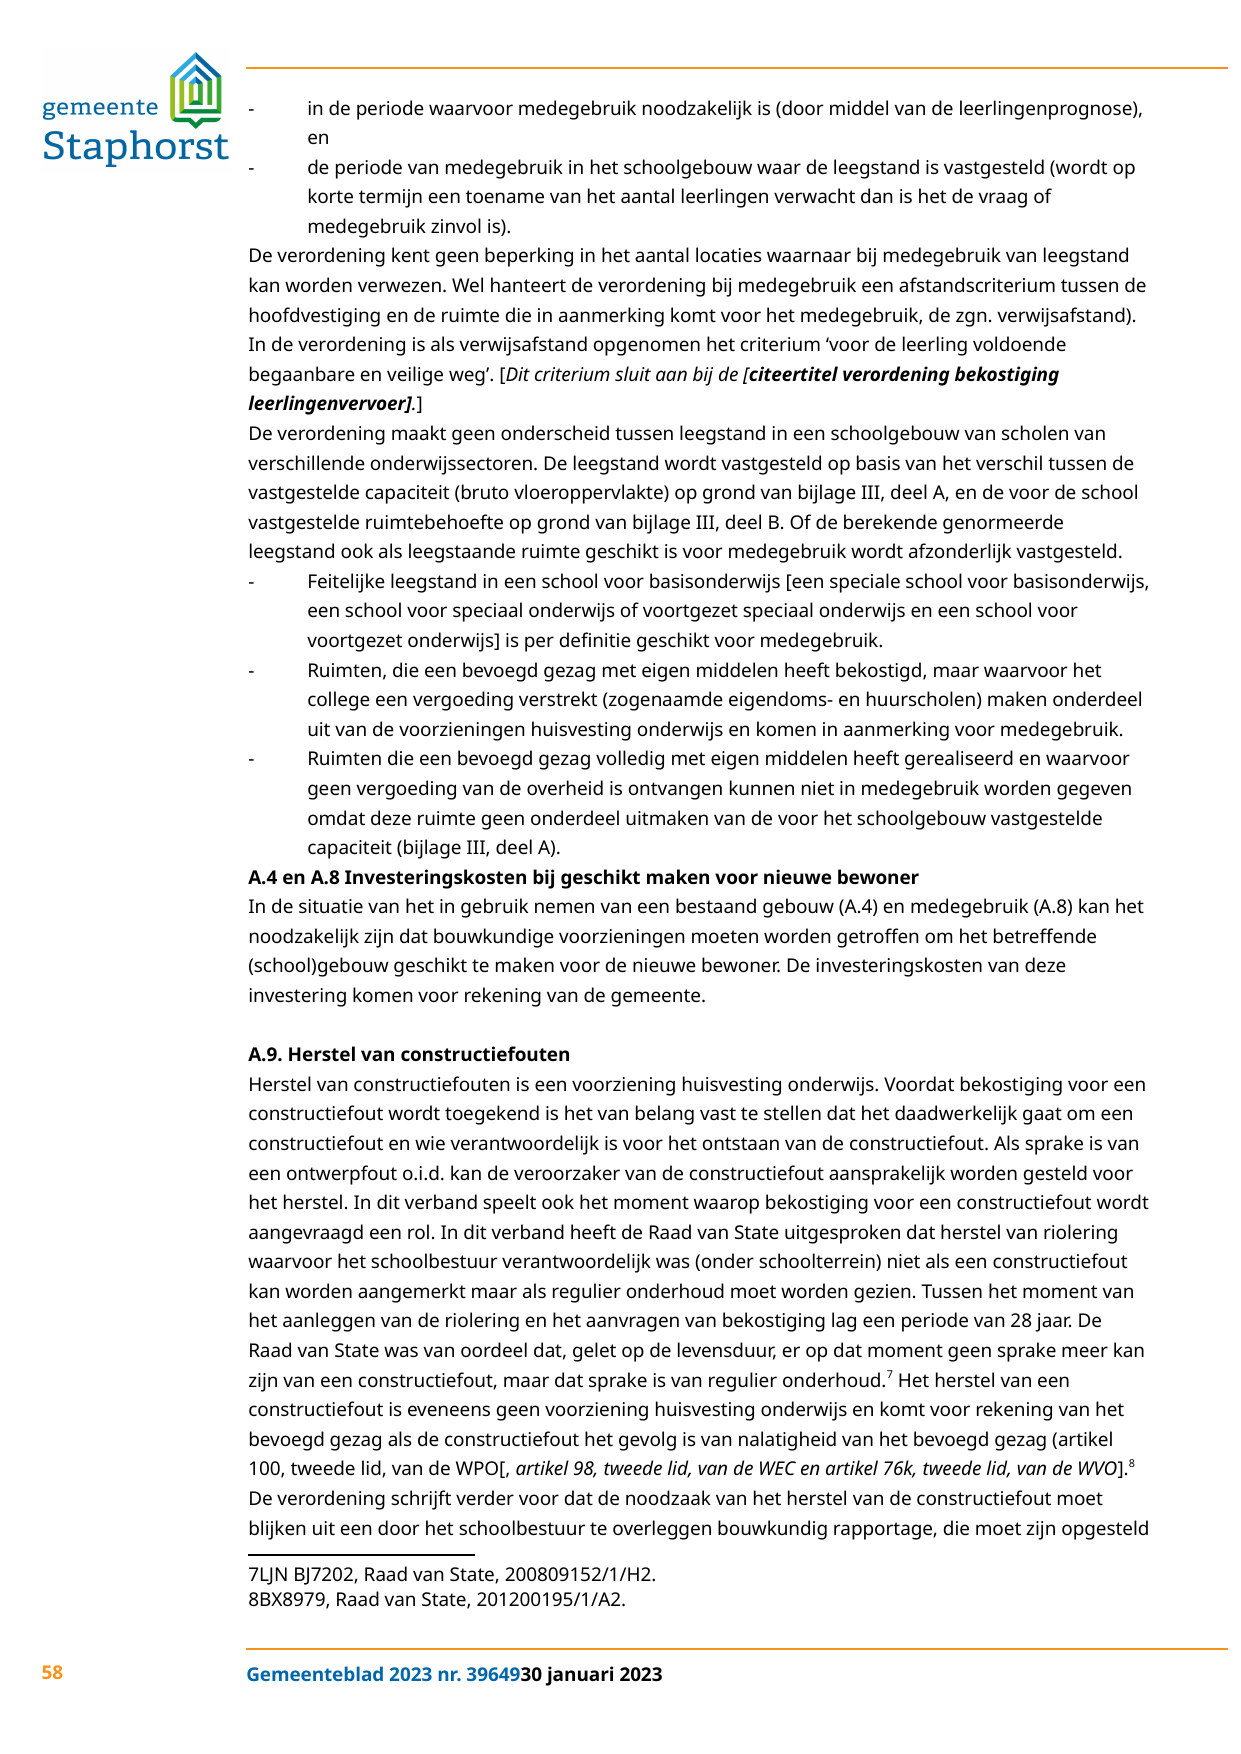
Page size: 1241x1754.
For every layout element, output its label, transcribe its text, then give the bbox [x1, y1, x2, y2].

list de periode van medegebruik in het schoolgebouw waar de leegstand is vastgesteld (wordt op korte termijn een toename van het aantal leerlingen verwacht dan is het de vraag of medegebruik zinvol is). [248, 154, 1152, 239]
text BX8979, Raad van State, 201200195/1/A2. [248, 1586, 1152, 1612]
text LJN BJ7202, Raad van State, 200809152/1/H2. [248, 1561, 1152, 1586]
text Herstel van constructiefouten is een voorziening huisvesting onderwijs. Voordat bekostiging voor een constructiefout wordt toegekend is het van belang vast te stellen dat het daadwerkelijk gaat om een constructiefout en wie verantwoordelijk is voor het ontstaan van de constructiefout. Als sprake is van een ontwerpfout o.i.d. kan de veroorzaker van de constructiefout aansprakelijk worden gesteld voor het herstel. In dit verband speelt ook het moment waarop bekostiging voor een constructiefout wordt aangevraagd een rol. In dit verband heeft de Raad van State uitgesproken dat herstel van riolering waarvoor het schoolbestuur verantwoordelijk was (onder schoolterrein) niet als een constructiefout kan worden aangemerkt maar als regulier onderhoud moet worden gezien. Tussen het moment van het aanleggen van de riolering en het aanvragen van bekostiging lag een periode van 28 jaar. De Raad van State was van oordeel dat, gelet op de levensduur, er op dat moment geen sprake meer kan zijn van een constructiefout, maar dat sprake is van regulier onderhoud. Het herstel van een constructiefout is eveneens geen voorziening huisvesting onderwijs en komt voor rekening van het bevoegd gezag als de constructiefout het gevolg is van nalatigheid van het bevoegd gezag (artikel 100, tweede lid, van de WPO[, artikel 98, tweede lid, van de WEC en artikel 76k, tweede lid, van de WVO]. De verordening schrijft verder voor dat de noodzaak van het herstel van de constructiefout moet blijken uit een door het schoolbestuur te overleggen bouwkundig rapportage, die moet zijn opgesteld [248, 1071, 1152, 1541]
picture [41, 47, 231, 172]
text A.4 en A.8 Investeringskosten bij geschikt maken voor nieuwe bewoner [248, 864, 1152, 890]
list in de periode waarvoor medegebruik noodzakelijk is (door middel van de leerlingenprognose), en [248, 95, 1152, 150]
list Ruimten die een bevoegd gezag volledig met eigen middelen heeft gerealiseerd en waarvoor geen vergoeding van de overheid is ontvangen kunnen niet in medegebruik worden gegeven omdat deze ruimte geen onderdeel uitmaken van de voor het schoolgebouw vastgestelde capaciteit (bijlage III, deel A). [248, 746, 1152, 860]
text In de situatie van het in gebruik nemen van een bestaand gebouw (A.4) en medegebruik (A.8) kan het noodzakelijk zijn dat bouwkundige voorzieningen moeten worden getroffen om het betreffende (school)gebouw geschikt te maken voor de nieuwe bewoner. De investeringskosten van deze investering komen voor rekening van de gemeente. [248, 893, 1152, 1008]
text De verordening maakt geen onderscheid tussen leegstand in een schoolgebouw van scholen van verschillende onderwijssectoren. De leegstand wordt vastgesteld op basis van het verschil tussen de vastgestelde capaciteit (bruto vloeroppervlakte) op grond van bijlage III, deel A, en de voor de school vastgestelde ruimtebehoefte op grond van bijlage III, deel B. Of de berekende genormeerde leegstand ook als leegstaande ruimte geschikt is voor medegebruik wordt afzonderlijk vastgesteld. [248, 420, 1152, 564]
list Feitelijke leegstand in een school voor basisonderwijs [een speciale school voor basisonderwijs, een school voor speciaal onderwijs of voortgezet speciaal onderwijs en een school voor voortgezet onderwijs] is per definitie geschikt voor medegebruik. [248, 568, 1152, 653]
list Ruimten, die een bevoegd gezag met eigen middelen heeft bekostigd, maar waarvoor het college een vergoeding verstrekt (zogenaamde eigendoms- en huurscholen) maken onderdeel uit van de voorzieningen huisvesting onderwijs en komen in aanmerking voor medegebruik. [248, 657, 1152, 742]
text De verordening kent geen beperking in het aantal locaties waarnaar bij medegebruik van leegstand kan worden verwezen. Wel hanteert de verordening bij medegebruik een afstandscriterium tussen de hoofdvestiging en de ruimte die in aanmerking komt voor het medegebruik, de zgn. verwijsafstand). In de verordening is als verwijsafstand opgenomen het criterium ‘voor de leerling voldoende begaanbare en veilige weg’. [Dit criterium sluit aan bij de [citeertitel verordening bekostiging leerlingenvervoer].] [248, 243, 1152, 416]
text A.9. Herstel van constructiefouten [248, 1041, 1152, 1067]
